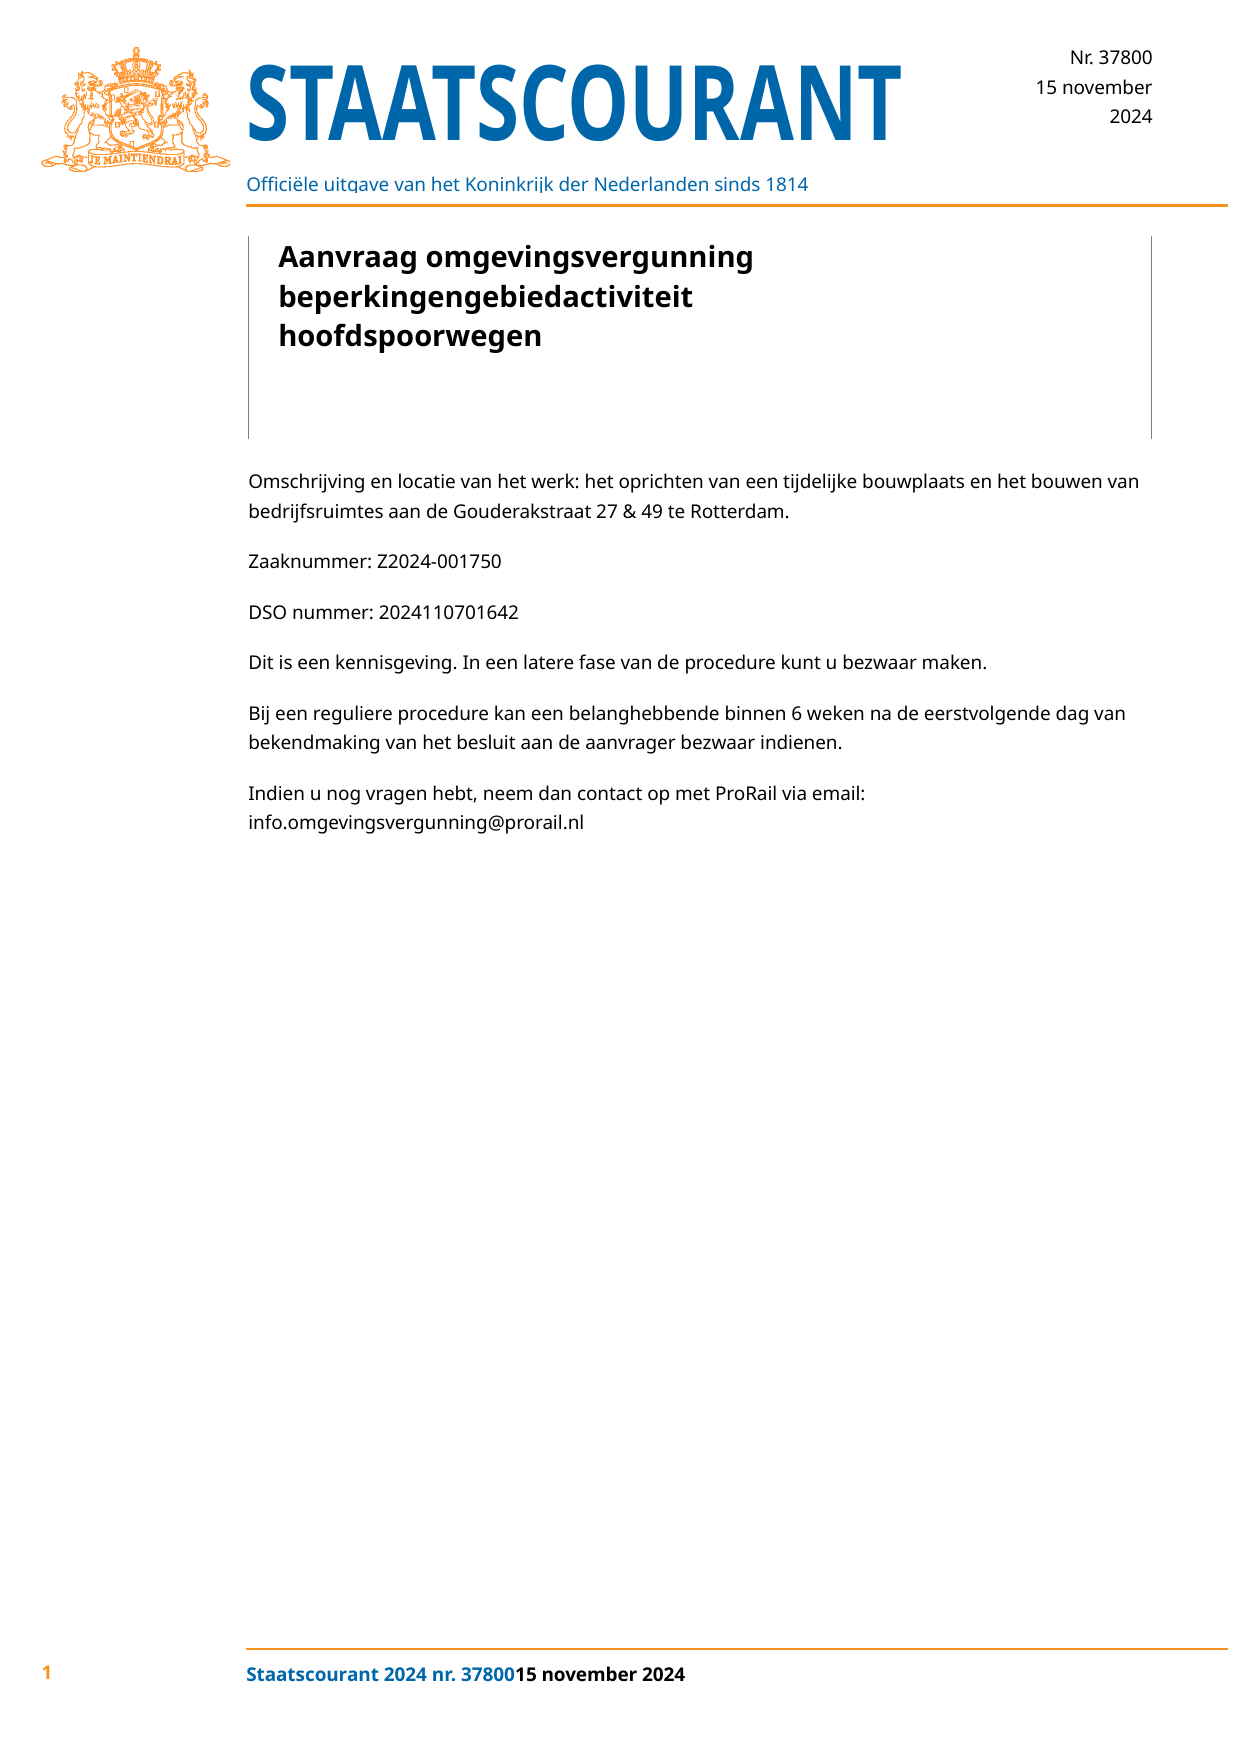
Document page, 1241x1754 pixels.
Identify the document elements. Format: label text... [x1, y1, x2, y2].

text Bij een reguliere procedure kan een belanghebbende binnen 6 weken na de eerstvolgende dag van bekendmaking van het besluit aan de aanvrager bezwaar indienen. [248, 700, 1152, 755]
text DSO nummer: 2024110701642 [248, 599, 1152, 625]
table_header [850, 414, 1151, 439]
picture [41, 47, 231, 172]
text Dit is een kennisgeving. In een latere fase van de procedure kunt u bezwaar maken. [248, 649, 1152, 675]
table_header Aanvraag omgevingsvergunning beperkingengebiedactiviteit hoofdspoorwegen [249, 236, 850, 439]
text Omschrijving en locatie van het werk: het oprichten van een tijdelijke bouwplaats en het bouwen van bedrijfsruimtes aan de Gouderakstraat 27 & 49 te Rotterdam. [248, 469, 1152, 524]
text Zaaknummer: Z2024-001750 [248, 549, 1152, 574]
picture [912, 236, 1090, 414]
table_header [1090, 236, 1151, 413]
text Indien u nog vragen hebt, neem dan contact op met ProRail via email: info.omgevingsvergunning@prorail.nl [248, 780, 1152, 835]
table_header [850, 236, 912, 413]
